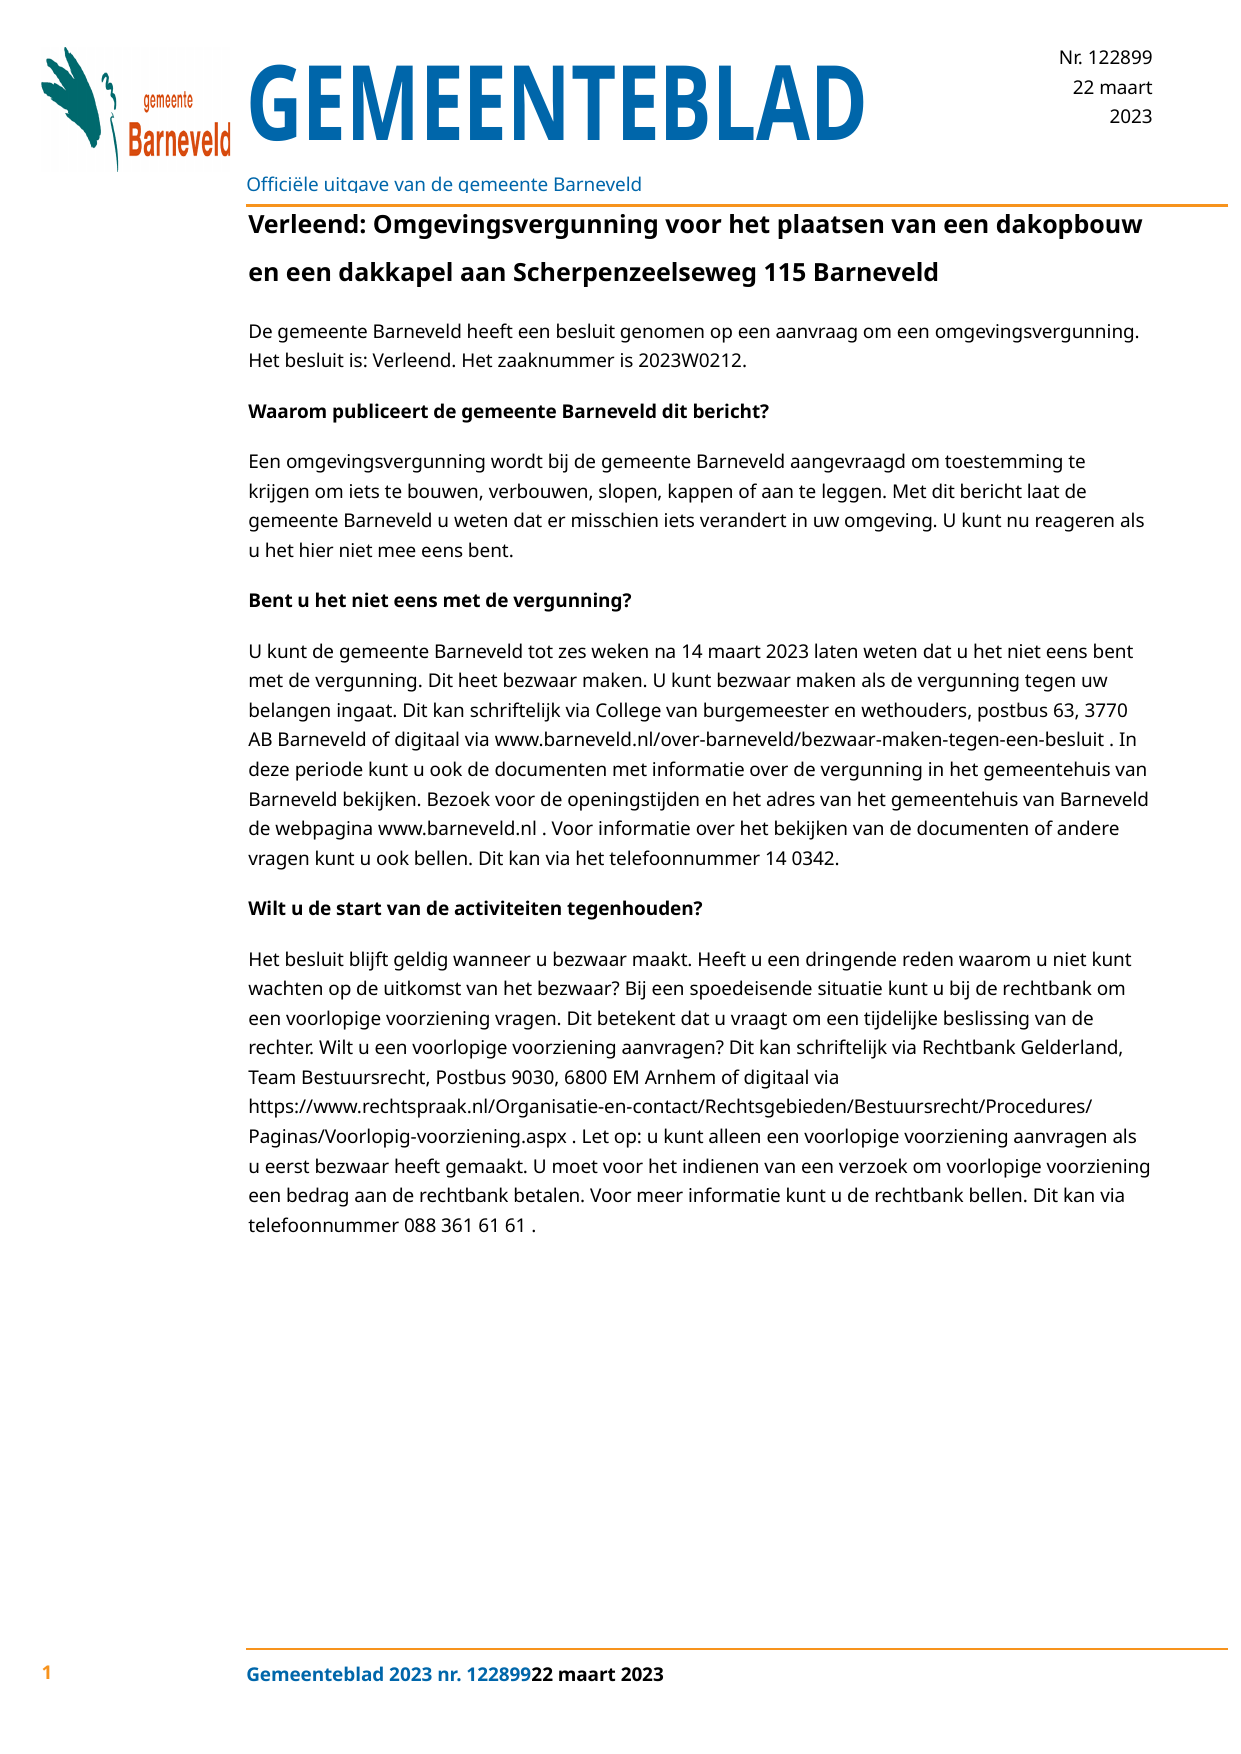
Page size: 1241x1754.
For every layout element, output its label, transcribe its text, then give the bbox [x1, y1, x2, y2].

text Waarom publiceert de gemeente Barneveld dit bericht? [248, 398, 1152, 424]
text Het besluit blijft geldig wanneer u bezwaar maakt. Heeft u een dringende reden waarom u niet kunt wachten op de uitkomst van het bezwaar? Bij een spoedeisende situatie kunt u bij de rechtbank om een voorlopige voorziening vragen. Dit betekent dat u vraagt om een tijdelijke beslissing van de rechter. Wilt u een voorlopige voorziening aanvragen? Dit kan schriftelijk via Rechtbank Gelderland, Team Bestuursrecht, Postbus 9030, 6800 EM Arnhem of digitaal via https://www.rechtspraak.nl/Organisatie-en-contact/Rechtsgebieden/Bestuursrecht/Procedures/Paginas/Voorlopig-voorziening.aspx . Let op: u kunt alleen een voorlopige voorziening aanvragen als u eerst bezwaar heeft gemaakt. U moet voor het indienen van een verzoek om voorlopige voorziening een bedrag aan de rechtbank betalen. Voor meer informatie kunt u de rechtbank bellen. Dit kan via telefoonnummer 088 361 61 61 . [248, 946, 1152, 1238]
text Bent u het niet eens met de vergunning? [248, 587, 1152, 613]
text Wilt u de start van de activiteiten tegenhouden? [248, 895, 1152, 921]
text De gemeente Barneveld heeft een besluit genomen op een aanvraag om een omgevingsvergunning. Het besluit is: Verleend. Het zaaknummer is 2023W0212. [248, 318, 1152, 373]
text Verleend: Omgevingsvergunning voor het plaatsen van een dakopbouw en een dakkapel aan Scherpenzeelseweg 115 Barneveld [248, 207, 1152, 288]
text U kunt de gemeente Barneveld tot zes weken na 14 maart 2023 laten weten dat u het niet eens bent met de vergunning. Dit heet bezwaar maken. U kunt bezwaar maken als de vergunning tegen uw belangen ingaat. Dit kan schriftelijk via College van burgemeester en wethouders, postbus 63, 3770 AB Barneveld of digitaal via www.barneveld.nl/over-barneveld/bezwaar-maken-tegen-een-besluit . In deze periode kunt u ook de documenten met informatie over de vergunning in het gemeentehuis van Barneveld bekijken. Bezoek voor de openingstijden en het adres van het gemeentehuis van Barneveld de webpagina www.barneveld.nl . Voor informatie over het bekijken van de documenten of andere vragen kunt u ook bellen. Dit kan via het telefoonnummer 14 0342. [248, 638, 1152, 871]
picture [41, 47, 231, 172]
text Een omgevingsvergunning wordt bij de gemeente Barneveld aangevraagd om toestemming te krijgen om iets te bouwen, verbouwen, slopen, kappen of aan te leggen. Met dit bericht laat de gemeente Barneveld u weten dat er misschien iets verandert in uw omgeving. U kunt nu reageren als u het hier niet mee eens bent. [248, 448, 1152, 563]
